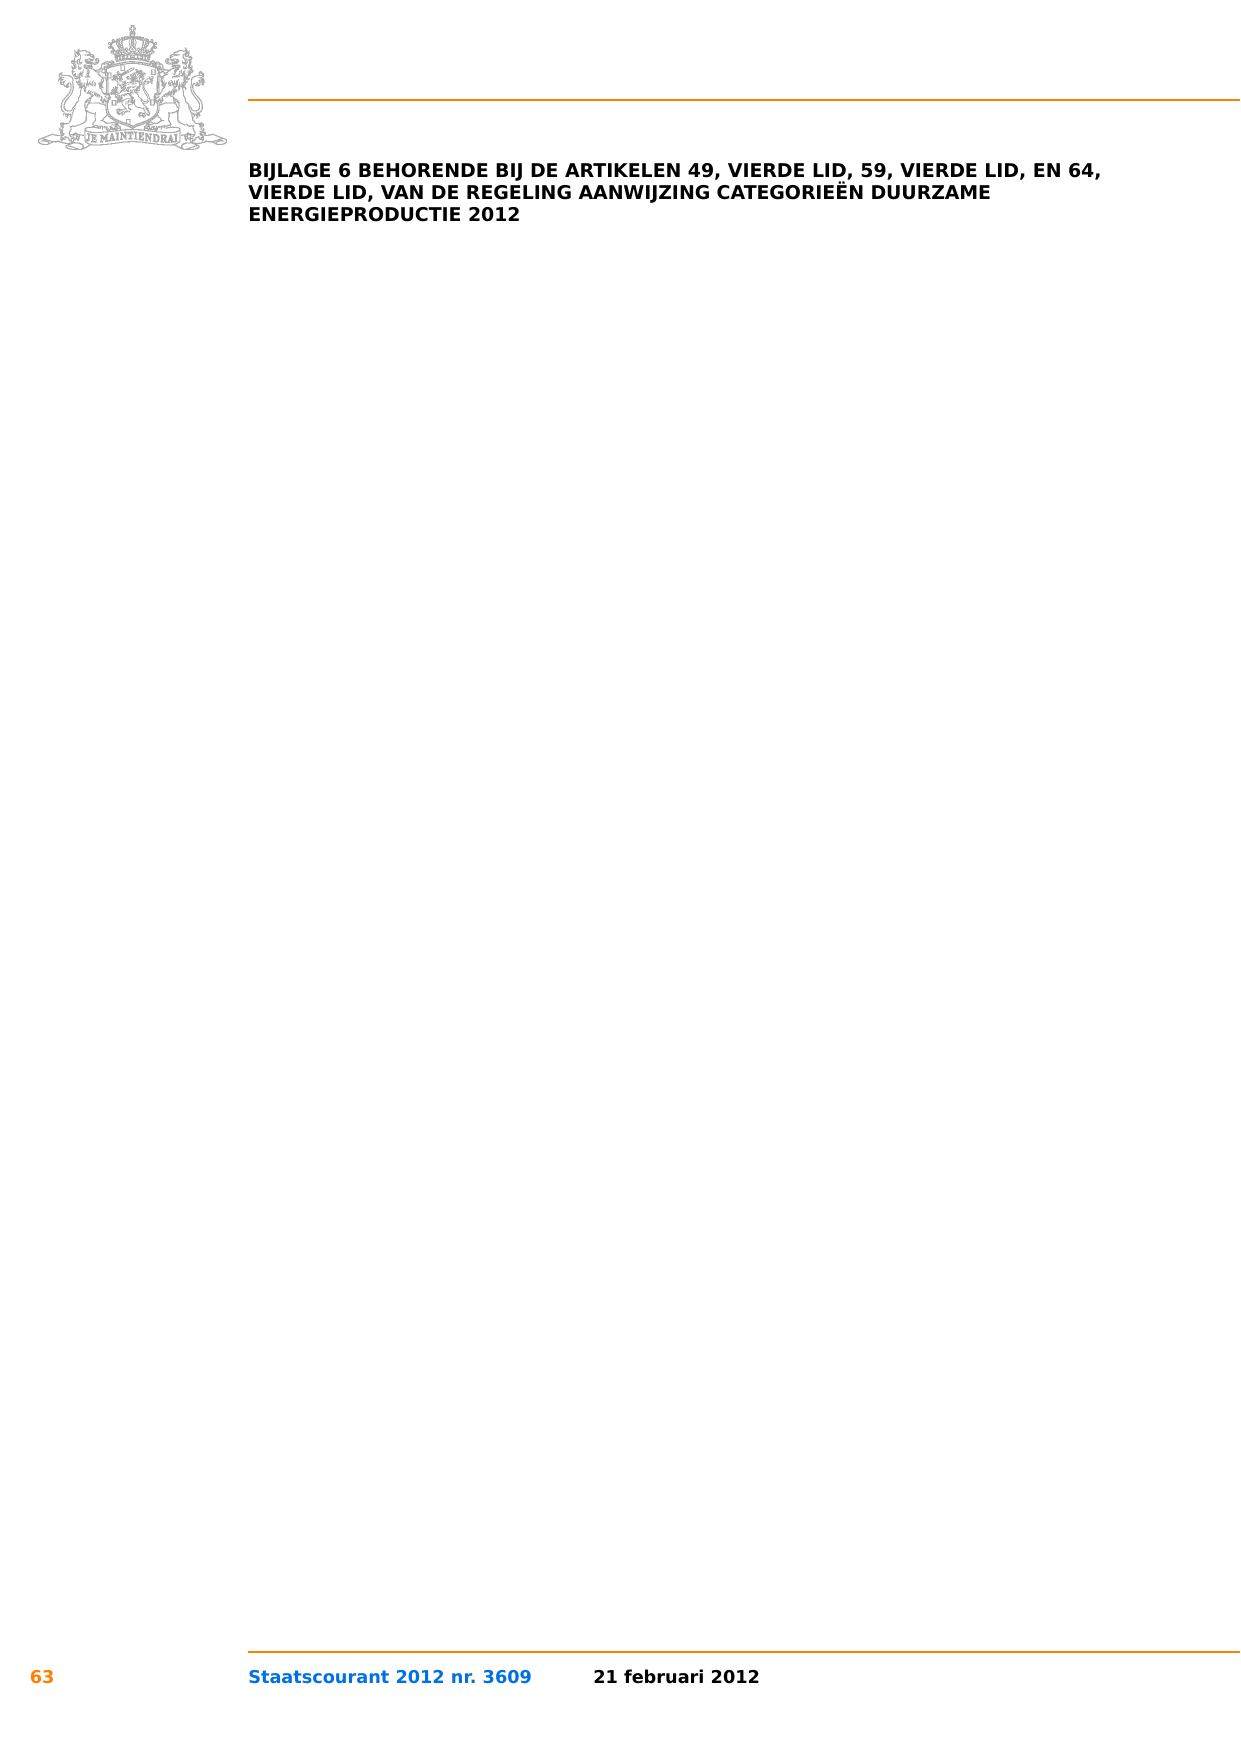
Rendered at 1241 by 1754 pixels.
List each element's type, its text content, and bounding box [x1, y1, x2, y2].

picture [38, 25, 227, 150]
subtitle BIJLAGE 6 BEHORENDE BIJ DE ARTIKELEN 49, VIERDE LID, 59, VIERDE LID, EN 64, VIERDE LID, VAN DE REGELING AANWIJZING CATEGORIEËN DUURZAME ENERGIEPRODUCTIE 2012 [248, 160, 1163, 226]
